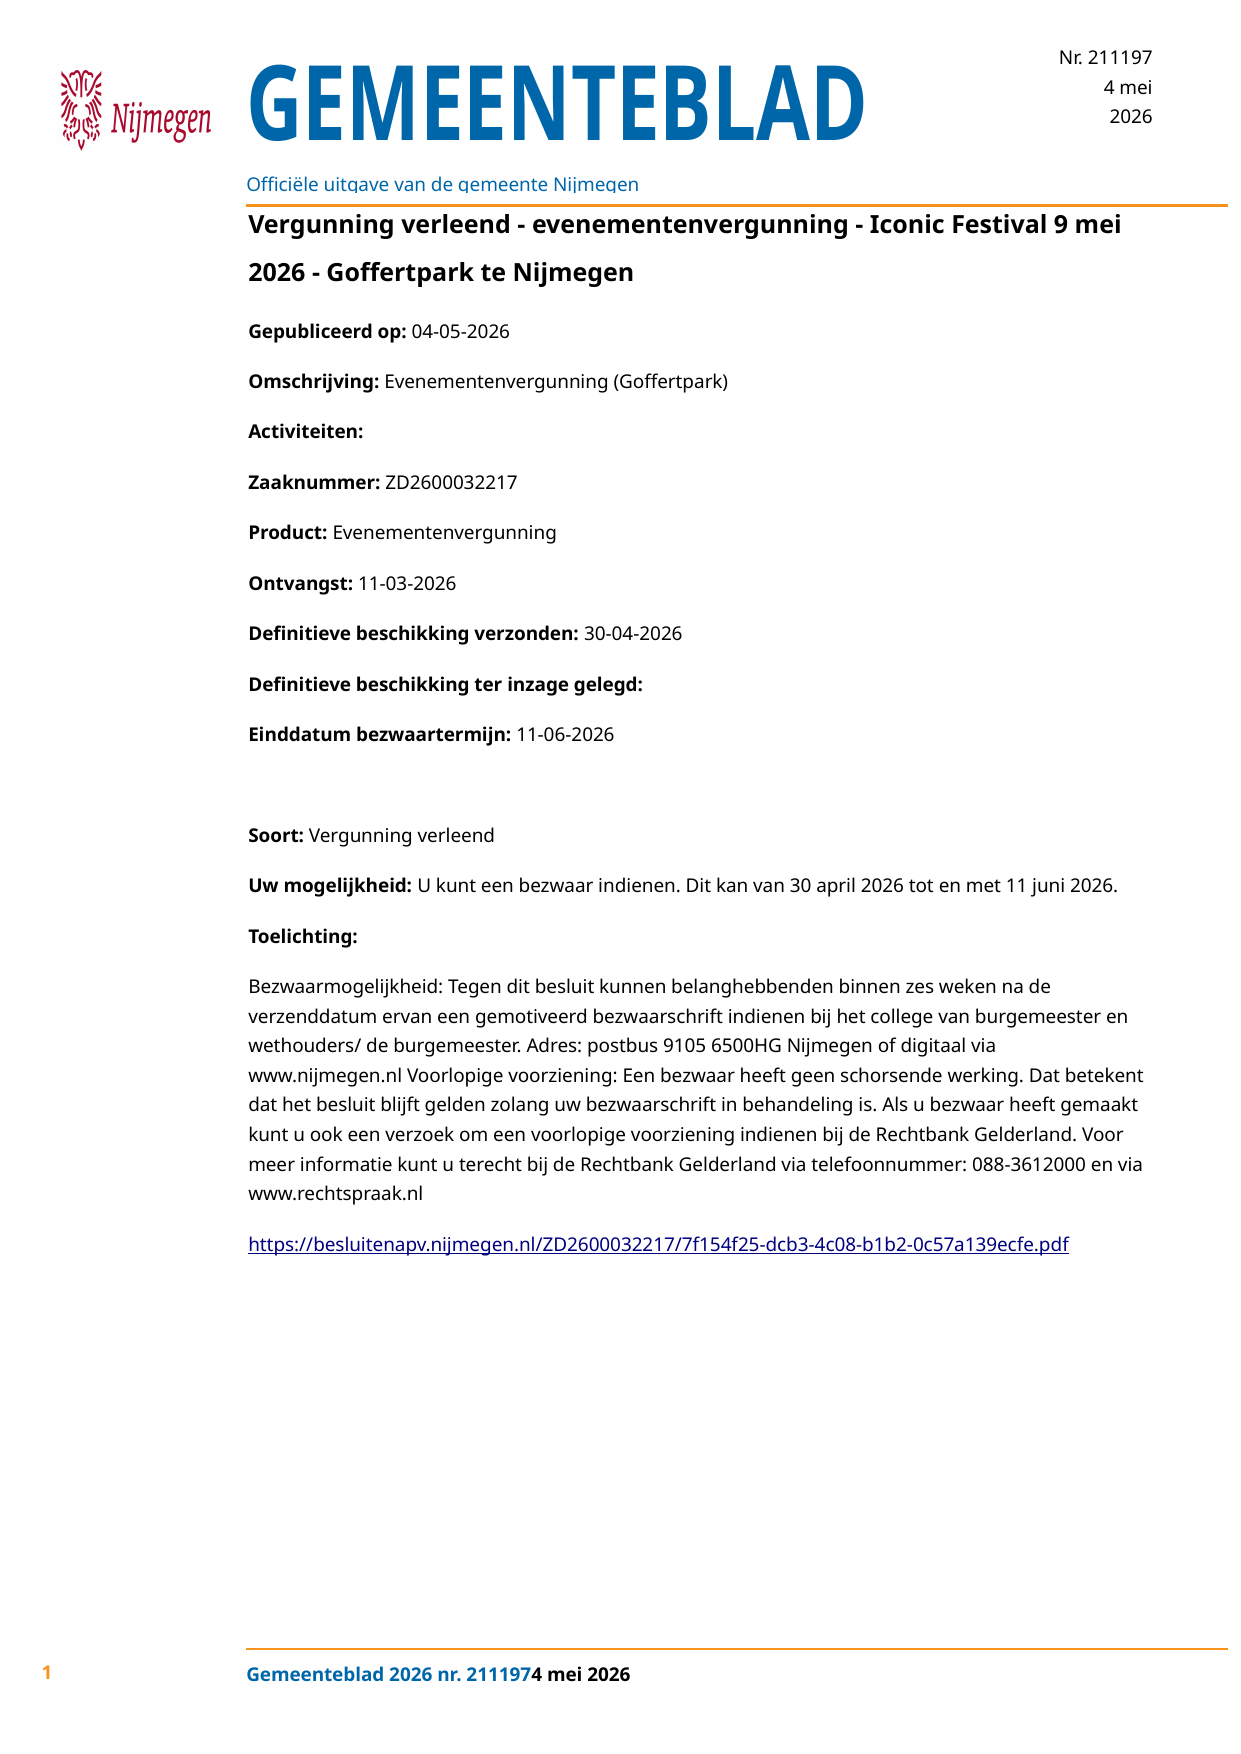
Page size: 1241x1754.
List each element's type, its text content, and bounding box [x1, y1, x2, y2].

text Product: Evenementenvergunning [248, 519, 1152, 545]
text Uw mogelijkheid: U kunt een bezwaar indienen. Dit kan van 30 april 2026 tot en met 11 juni 2026. [248, 872, 1152, 898]
text Gepubliceerd op: 04-05-2026 [248, 318, 1152, 344]
text Bezwaarmogelijkheid: Tegen dit besluit kunnen belanghebbenden binnen zes weken na de verzenddatum ervan een gemotiveerd bezwaarschrift indienen bij het college van burgemeester en wethouders/ de burgemeester. Adres: postbus 9105 6500HG Nijmegen of digitaal via www.nijmegen.nl Voorlopige voorziening: Een bezwaar heeft geen schorsende werking. Dat betekent dat het besluit blijft gelden zolang uw bezwaarschrift in behandeling is. Als u bezwaar heeft gemaakt kunt u ook een verzoek om een voorlopige voorziening indienen bij de Rechtbank Gelderland. Voor meer informatie kunt u terecht bij de Rechtbank Gelderland via telefoonnummer: 088-3612000 en via www.rechtspraak.nl [248, 973, 1152, 1206]
text https://besluitenapv.nijmegen.nl/ZD2600032217/7f154f25-dcb3-4c08-b1b2-0c57a139ecfe.pdf [248, 1231, 1152, 1257]
text Definitieve beschikking verzonden: 30-04-2026 [248, 620, 1152, 646]
text Definitieve beschikking ter inzage gelegd: [248, 671, 1152, 697]
picture [41, 47, 231, 172]
text Zaaknummer: ZD2600032217 [248, 469, 1152, 495]
text Ontvangst: 11-03-2026 [248, 570, 1152, 596]
text Vergunning verleend - evenementenvergunning - Iconic Festival 9 mei 2026 - Goffertpark te Nijmegen [248, 207, 1152, 288]
text Activiteiten: [248, 419, 1152, 444]
text Toelichting: [248, 923, 1152, 949]
text Soort: Vergunning verleend [248, 822, 1152, 848]
text Einddatum bezwaartermijn: 11-06-2026 [248, 721, 1152, 747]
text Omschrijving: Evenementenvergunning (Goffertpark) [248, 368, 1152, 394]
